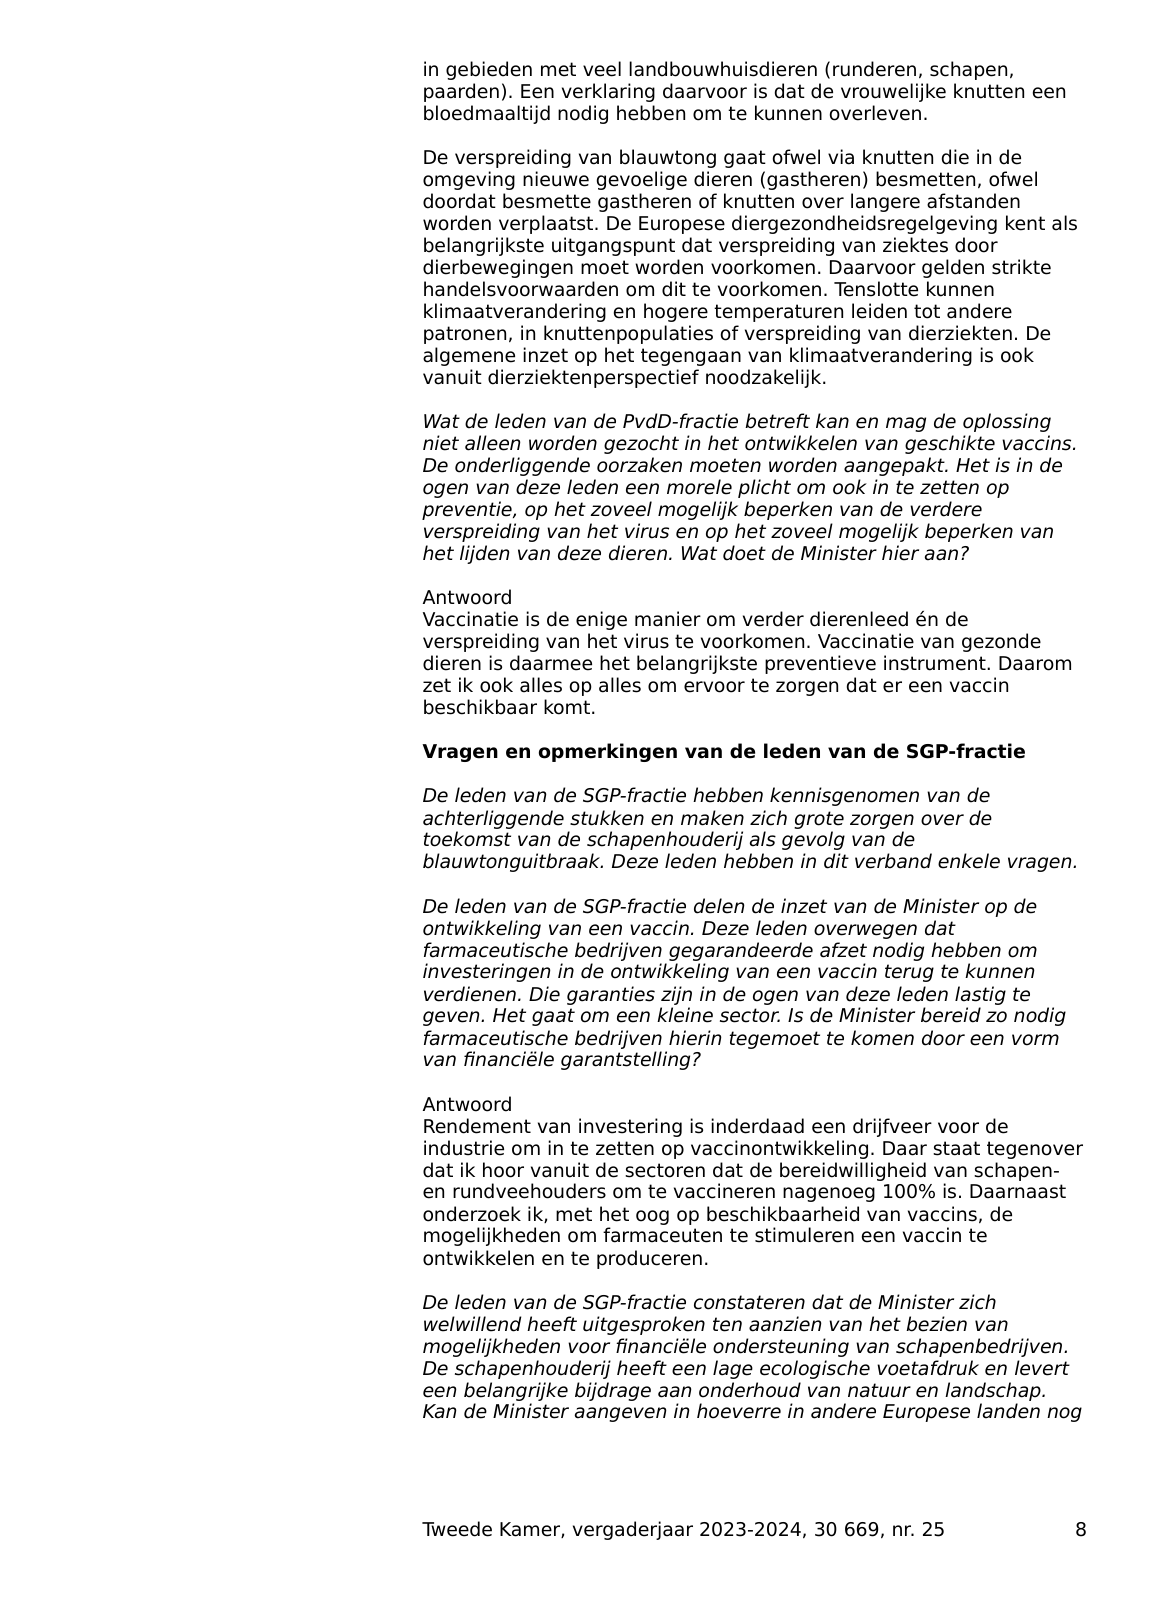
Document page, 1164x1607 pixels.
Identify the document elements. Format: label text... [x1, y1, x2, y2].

text Vaccinatie is de enige manier om verder dierenleed én de verspreiding van het virus te voorkomen. Vaccinatie van gezonde dieren is daarmee het belangrijkste preventieve instrument. Daarom zet ik ook alles op alles om ervoor te zorgen dat er een vaccin beschikbaar komt. [422, 609, 1087, 719]
subtitle Vragen en opmerkingen van de leden van de SGP-fractie [422, 741, 1087, 763]
text De leden van de SGP-fractie hebben kennisgenomen van de achterliggende stukken en maken zich grote zorgen over de toekomst van de schapenhouderij als gevolg van de blauwtonguitbraak. Deze leden hebben in dit verband enkele vragen. [422, 785, 1087, 873]
text Wat de leden van de PvdD-fractie betreft kan en mag de oplossing niet alleen worden gezocht in het ontwikkelen van geschikte vaccins. De onderliggende oorzaken moeten worden aangepakt. Het is in de ogen van deze leden een morele plicht om ook in te zetten op preventie, op het zoveel mogelijk beperken van de verdere verspreiding van het virus en op het zoveel mogelijk beperken van het lijden van deze dieren. Wat doet de Minister hier aan? [422, 411, 1087, 565]
text Antwoord [422, 1093, 1087, 1116]
text Antwoord [422, 587, 1087, 609]
text in gebieden met veel landbouwhuisdieren (runderen, schapen, paarden). Een verklaring daarvoor is dat de vrouwelijke knutten een bloedmaaltijd nodig hebben om te kunnen overleven. [422, 59, 1087, 125]
text Rendement van investering is inderdaad een drijfveer voor de industrie om in te zetten op vaccinontwikkeling. Daar staat tegenover dat ik hoor vanuit de sectoren dat de bereidwilligheid van schapen- en rundveehouders om te vaccineren nagenoeg 100% is. Daarnaast onderzoek ik, met het oog op beschikbaarheid van vaccins, de mogelijkheden om farmaceuten te stimuleren een vaccin te ontwikkelen en te produceren. [422, 1116, 1087, 1269]
text De leden van de SGP-fractie delen de inzet van de Minister op de ontwikkeling van een vaccin. Deze leden overwegen dat farmaceutische bedrijven gegarandeerde afzet nodig hebben om investeringen in de ontwikkeling van een vaccin terug te kunnen verdienen. Die garanties zijn in de ogen van deze leden lastig te geven. Het gaat om een kleine sector. Is de Minister bereid zo nodig farmaceutische bedrijven hierin tegemoet te komen door een vorm van financiële garantstelling? [422, 896, 1087, 1071]
text De leden van de SGP-fractie constateren dat de Minister zich welwillend heeft uitgesproken ten aanzien van het bezien van mogelijkheden voor financiële ondersteuning van schapenbedrijven. De schapenhouderij heeft een lage ecologische voetafdruk en levert een belangrijke bijdrage aan onderhoud van natuur en landschap. Kan de Minister aangeven in hoeverre in andere Europese landen nog [422, 1292, 1087, 1423]
text De verspreiding van blauwtong gaat ofwel via knutten die in de omgeving nieuwe gevoelige dieren (gastheren) besmetten, ofwel doordat besmette gastheren of knutten over langere afstanden worden verplaatst. De Europese diergezondheidsregelgeving kent als belangrijkste uitgangspunt dat verspreiding van ziektes door dierbewegingen moet worden voorkomen. Daarvoor gelden strikte handelsvoorwaarden om dit te voorkomen. Tenslotte kunnen klimaatverandering en hogere temperaturen leiden tot andere patronen, in knuttenpopulaties of verspreiding van dierziekten. De algemene inzet op het tegengaan van klimaatverandering is ook vanuit dierziektenperspectief noodzakelijk. [422, 147, 1087, 389]
